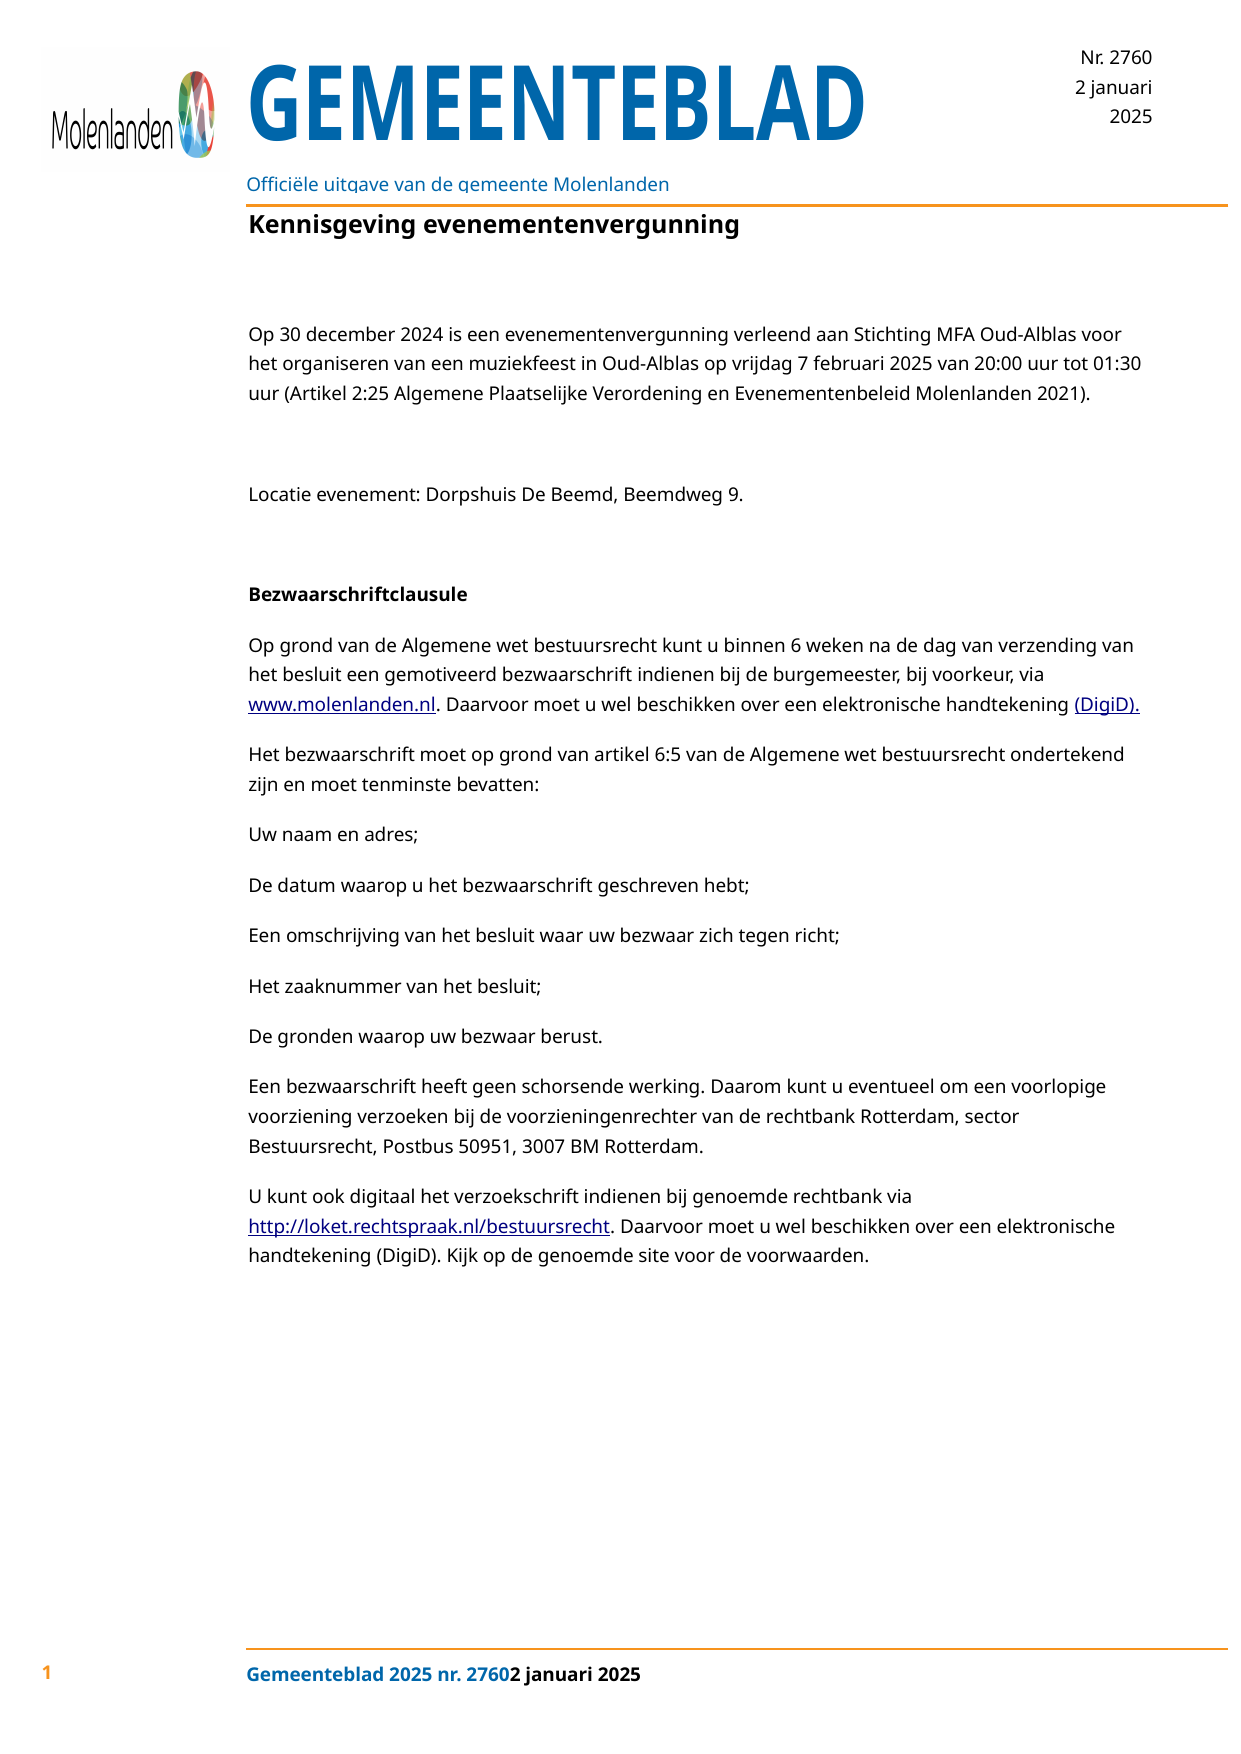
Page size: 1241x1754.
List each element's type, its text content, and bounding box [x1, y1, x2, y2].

text U kunt ook digitaal het verzoekschrift indienen bij genoemde rechtbank via http://loket.rechtspraak.nl/bestuursrecht. Daarvoor moet u wel beschikken over een elektronische handtekening (DigiD). Kijk op de genoemde site voor de voorwaarden. [248, 1183, 1152, 1268]
text Locatie evenement: Dorpshuis De Beemd, Beemdweg 9. [248, 481, 1152, 506]
text Op 30 december 2024 is een evenementenvergunning verleend aan Stichting MFA Oud-Alblas voor het organiseren van een muziekfeest in Oud-Alblas op vrijdag 7 februari 2025 van 20:00 uur tot 01:30 uur (Artikel 2:25 Algemene Plaatselijke Verordening en Evenementenbeleid Molenlanden 2021). [248, 321, 1152, 406]
text Bezwaarschriftclausule [248, 582, 1152, 607]
text Op grond van de Algemene wet bestuursrecht kunt u binnen 6 weken na de dag van verzending van het besluit een gemotiveerd bezwaarschrift indienen bij de burgemeester, bij voorkeur, via www.molenlanden.nl. Daarvoor moet u wel beschikken over een elektronische handtekening (DigiD). [248, 632, 1152, 717]
text Kennisgeving evenementenvergunning [248, 207, 1152, 241]
text Een bezwaarschrift heeft geen schorsende werking. Daarom kunt u eventueel om een voorlopige voorziening verzoeken bij de voorzieningenrechter van de rechtbank Rotterdam, sector Bestuursrecht, Postbus 50951, 3007 BM Rotterdam. [248, 1074, 1152, 1158]
picture [41, 47, 231, 172]
text Een omschrijving van het besluit waar uw bezwaar zich tegen richt; [248, 922, 1152, 948]
text Het bezwaarschrift moet op grond van artikel 6:5 van de Algemene wet bestuursrecht ondertekend zijn en moet tenminste bevatten: [248, 742, 1152, 797]
text De gronden waarop uw bezwaar berust. [248, 1023, 1152, 1049]
text Uw naam en adres; [248, 822, 1152, 847]
text Het zaaknummer van het besluit; [248, 973, 1152, 998]
text De datum waarop u het bezwaarschrift geschreven hebt; [248, 872, 1152, 898]
